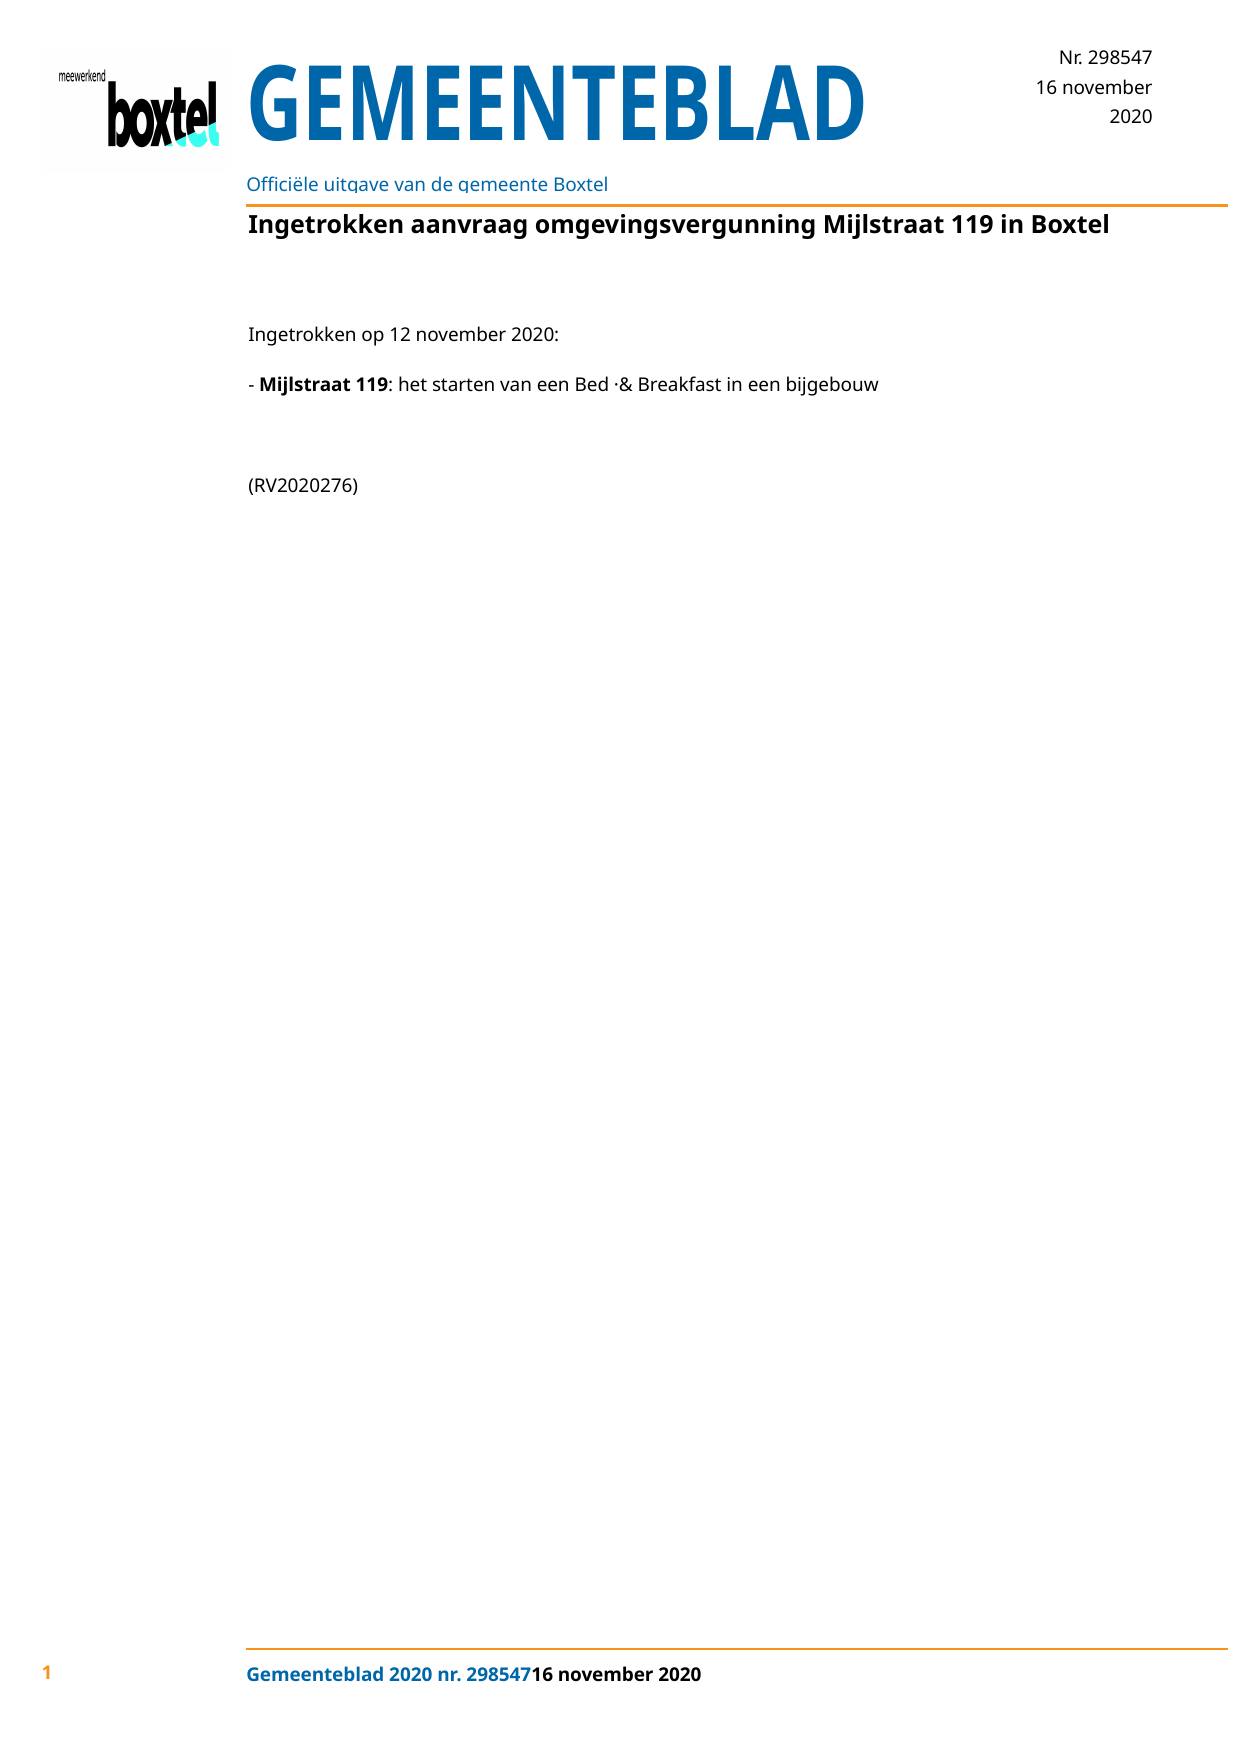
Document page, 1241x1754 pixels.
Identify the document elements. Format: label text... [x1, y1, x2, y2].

text - Mijlstraat 119: het starten van een Bed ·& Breakfast in een bijgebouw [248, 371, 1152, 397]
text (RV2020276) [248, 472, 1152, 498]
picture [41, 47, 231, 172]
text Ingetrokken op 12 november 2020: [248, 321, 1152, 346]
text Ingetrokken aanvraag omgevingsvergunning Mijlstraat 119 in Boxtel [248, 207, 1152, 241]
